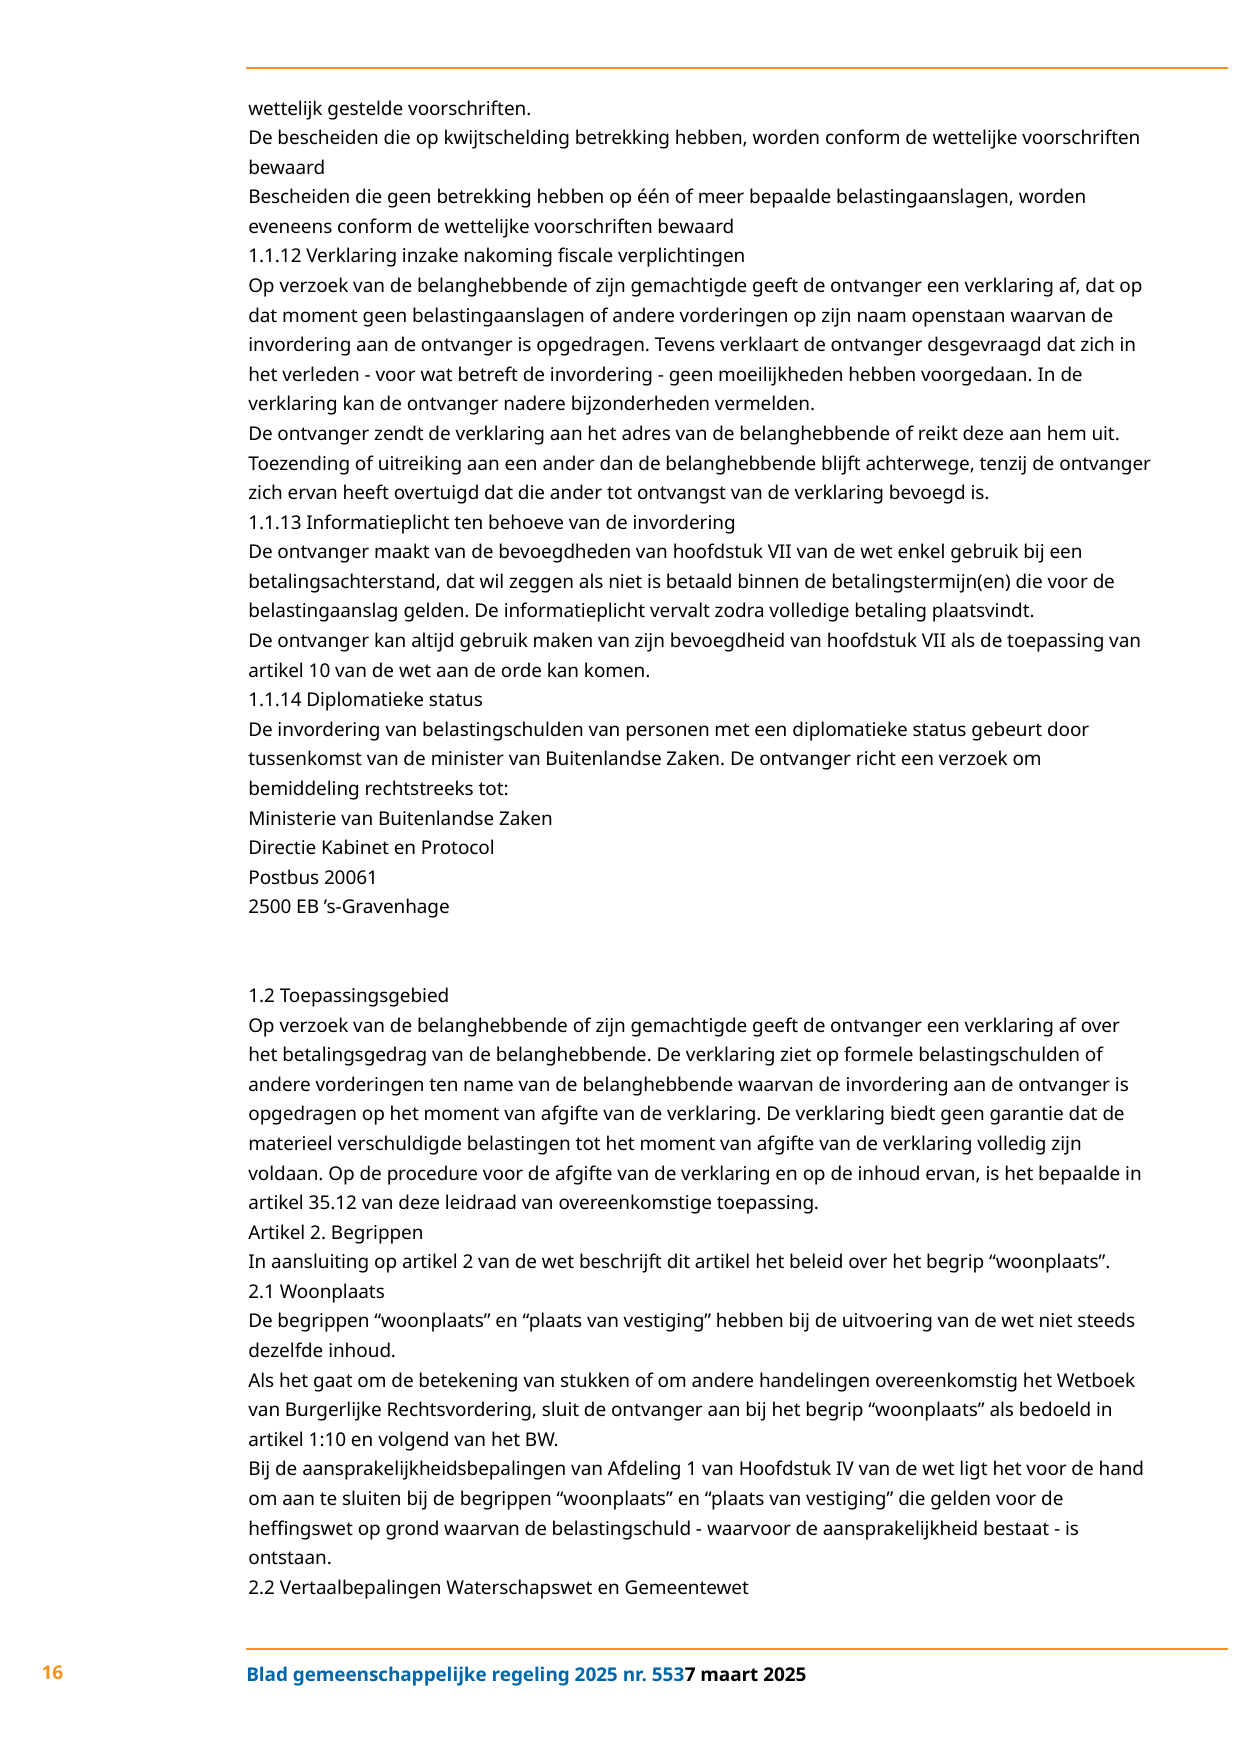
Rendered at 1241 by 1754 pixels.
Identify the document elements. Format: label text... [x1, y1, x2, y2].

text De ontvanger zendt de verklaring aan het adres van de belanghebbende of reikt deze aan hem uit. Toezending of uitreiking aan een ander dan de belanghebbende blijft achterwege, tenzij de ontvanger zich ervan heeft overtuigd dat die ander tot ontvangst van de verklaring bevoegd is. [248, 420, 1152, 505]
text Bescheiden die geen betrekking hebben op één of meer bepaalde belastingaanslagen, worden eveneens conform de wettelijke voorschriften bewaard [248, 183, 1152, 239]
text Directie Kabinet en Protocol [248, 834, 1152, 860]
text Ministerie van Buitenlandse Zaken [248, 805, 1152, 831]
text Bij de aansprakelijkheidsbepalingen van Afdeling 1 van Hoofdstuk IV van de wet ligt het voor de hand om aan te sluiten bij de begrippen “woonplaats” en “plaats van vestiging” die gelden voor de heffingswet op grond waarvan de belastingschuld - waarvoor de aansprakelijkheid bestaat - is ontstaan. [248, 1456, 1152, 1570]
text 2500 EB ’s-Gravenhage [248, 893, 1152, 919]
text De begrippen “woonplaats” en “plaats van vestiging” hebben bij de uitvoering van de wet niet steeds dezelfde inhoud. [248, 1308, 1152, 1363]
text 2.2 Vertaalbepalingen Waterschapswet en Gemeentewet [248, 1574, 1152, 1600]
text In aansluiting op artikel 2 van de wet beschrijft dit artikel het beleid over het begrip “woonplaats”. [248, 1248, 1152, 1274]
text 1.1.13 Informatieplicht ten behoeve van de invordering [248, 509, 1152, 535]
text De bescheiden die op kwijtschelding betrekking hebben, worden conform de wettelijke voorschriften bewaard [248, 124, 1152, 180]
text Artikel 2. Begrippen [248, 1219, 1152, 1245]
text wettelijk gestelde voorschriften. [248, 95, 1152, 121]
text 1.1.14 Diplomatieke status [248, 686, 1152, 712]
text De invordering van belastingschulden van personen met een diplomatieke status gebeurt door tussenkomst van de minister van Buitenlandse Zaken. De ontvanger richt een verzoek om bemiddeling rechtstreeks tot: [248, 716, 1152, 801]
text Als het gaat om de betekening van stukken of om andere handelingen overeenkomstig het Wetboek van Burgerlijke Rechtsvordering, sluit de ontvanger aan bij het begrip “woonplaats” als bedoeld in artikel 1:10 en volgend van het BW. [248, 1367, 1152, 1452]
text De ontvanger maakt van de bevoegdheden van hoofdstuk VII van de wet enkel gebruik bij een betalingsachterstand, dat wil zeggen als niet is betaald binnen de betalingstermijn(en) die voor de belastingaanslag gelden. De informatieplicht vervalt zodra volledige betaling plaatsvindt. [248, 538, 1152, 623]
text 1.2 Toepassingsgebied [248, 982, 1152, 1008]
text Postbus 20061 [248, 864, 1152, 890]
picture [41, 47, 231, 172]
text Op verzoek van de belanghebbende of zijn gemachtigde geeft de ontvanger een verklaring af, dat op dat moment geen belastingaanslagen of andere vorderingen op zijn naam openstaan waarvan de invordering aan de ontvanger is opgedragen. Tevens verklaart de ontvanger desgevraagd dat zich in het verleden - voor wat betreft de invordering - geen moeilijkheden hebben voorgedaan. In de verklaring kan de ontvanger nadere bijzonderheden vermelden. [248, 272, 1152, 416]
text 1.1.12 Verklaring inzake nakoming fiscale verplichtingen [248, 243, 1152, 268]
text 2.1 Woonplaats [248, 1278, 1152, 1304]
text Op verzoek van de belanghebbende of zijn gemachtigde geeft de ontvanger een verklaring af over het betalingsgedrag van de belanghebbende. De verklaring ziet op formele belastingschulden of andere vorderingen ten name van de belanghebbende waarvan de invordering aan de ontvanger is opgedragen op het moment van afgifte van de verklaring. De verklaring biedt geen garantie dat de materieel verschuldigde belastingen tot het moment van afgifte van de verklaring volledig zijn voldaan. Op de procedure voor de afgifte van de verklaring en op de inhoud ervan, is het bepaalde in artikel 35.12 van deze leidraad van overeenkomstige toepassing. [248, 1012, 1152, 1215]
text De ontvanger kan altijd gebruik maken van zijn bevoegdheid van hoofdstuk VII als de toepassing van artikel 10 van de wet aan de orde kan komen. [248, 627, 1152, 683]
